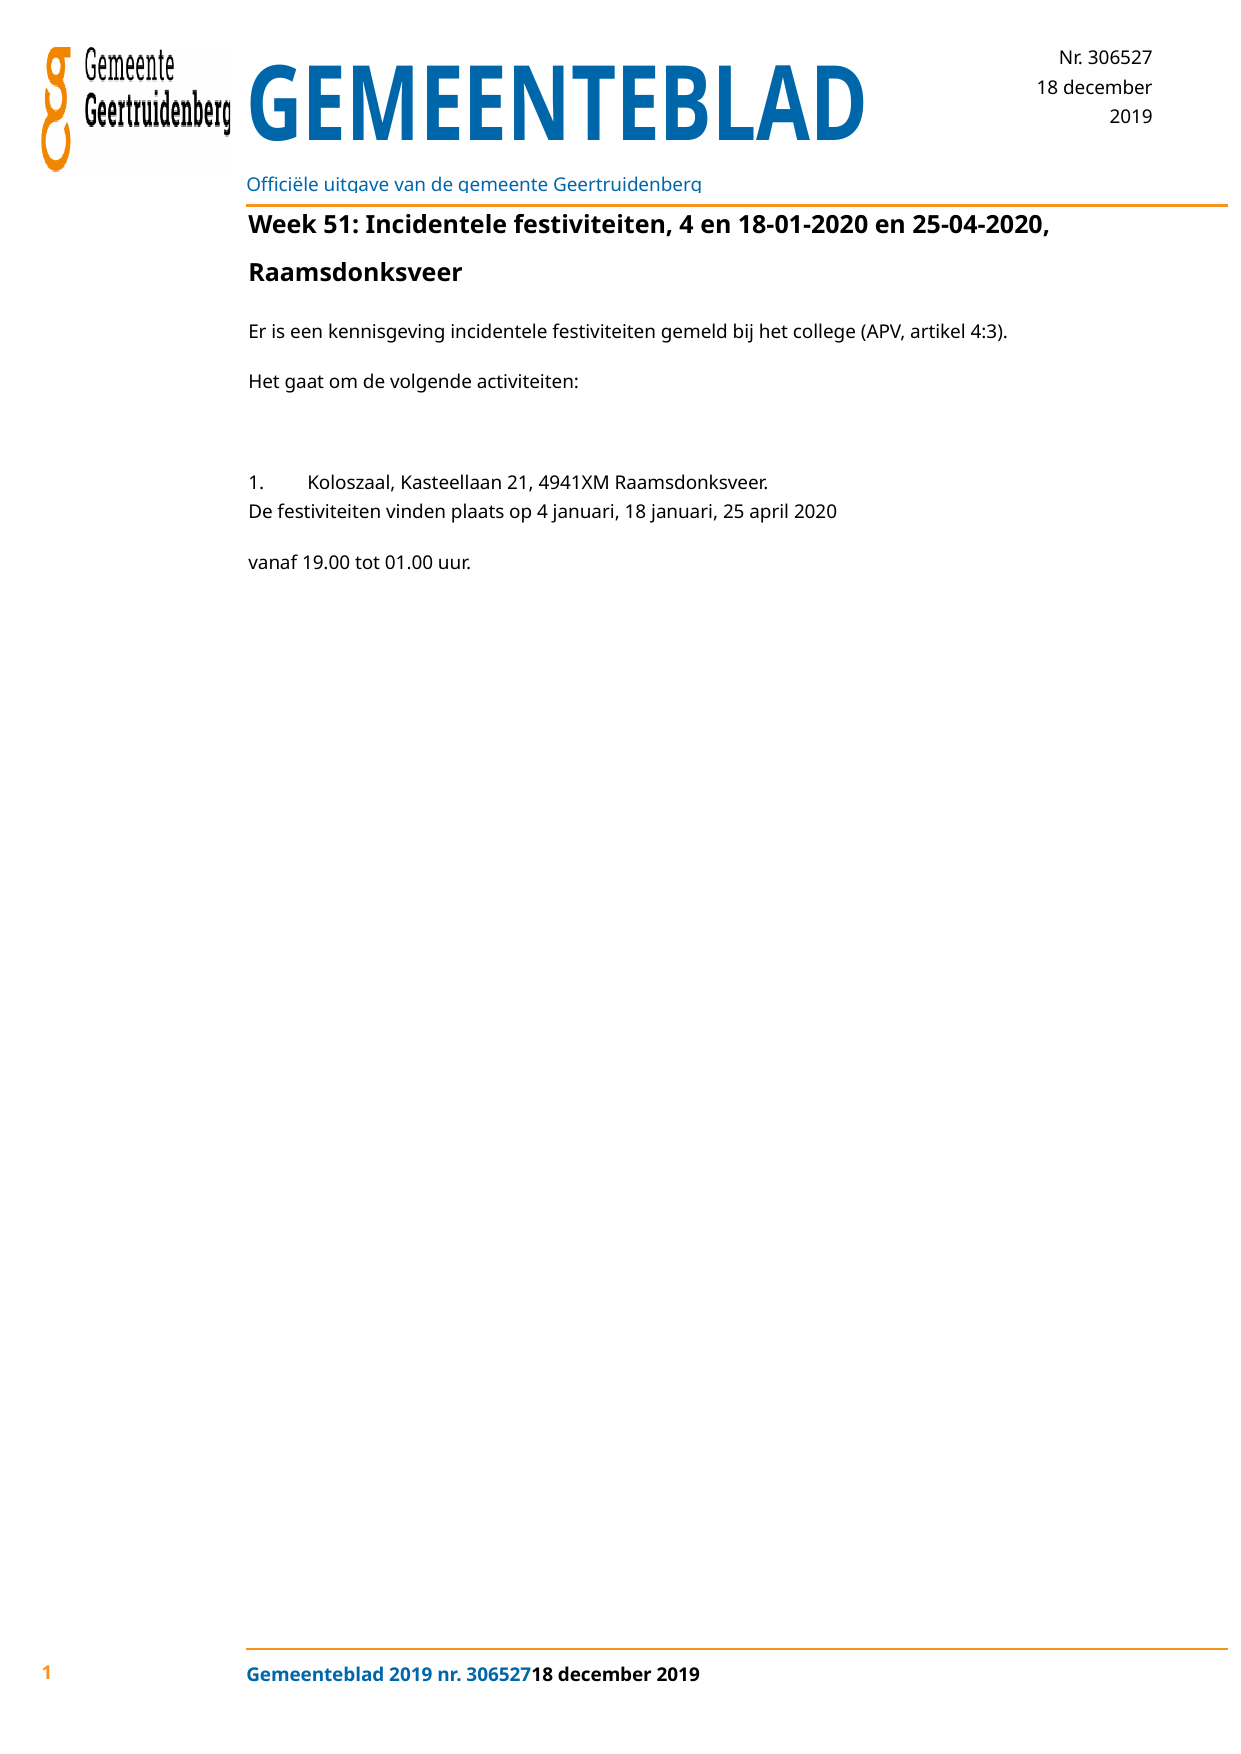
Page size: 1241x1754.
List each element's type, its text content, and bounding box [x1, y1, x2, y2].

picture [41, 47, 231, 172]
text Het gaat om de volgende activiteiten: [248, 368, 1152, 394]
text vanaf 19.00 tot 01.00 uur. [248, 549, 1152, 575]
text Er is een kennisgeving incidentele festiviteiten gemeld bij het college (APV, artikel 4:3). [248, 318, 1152, 344]
list Koloszaal, Kasteellaan 21, 4941XM Raamsdonksveer. [248, 469, 1152, 495]
text Week 51: Incidentele festiviteiten, 4 en 18-01-2020 en 25-04-2020, Raamsdonksveer [248, 207, 1152, 288]
text De festiviteiten vinden plaats op 4 januari, 18 januari, 25 april 2020 [248, 499, 1152, 524]
